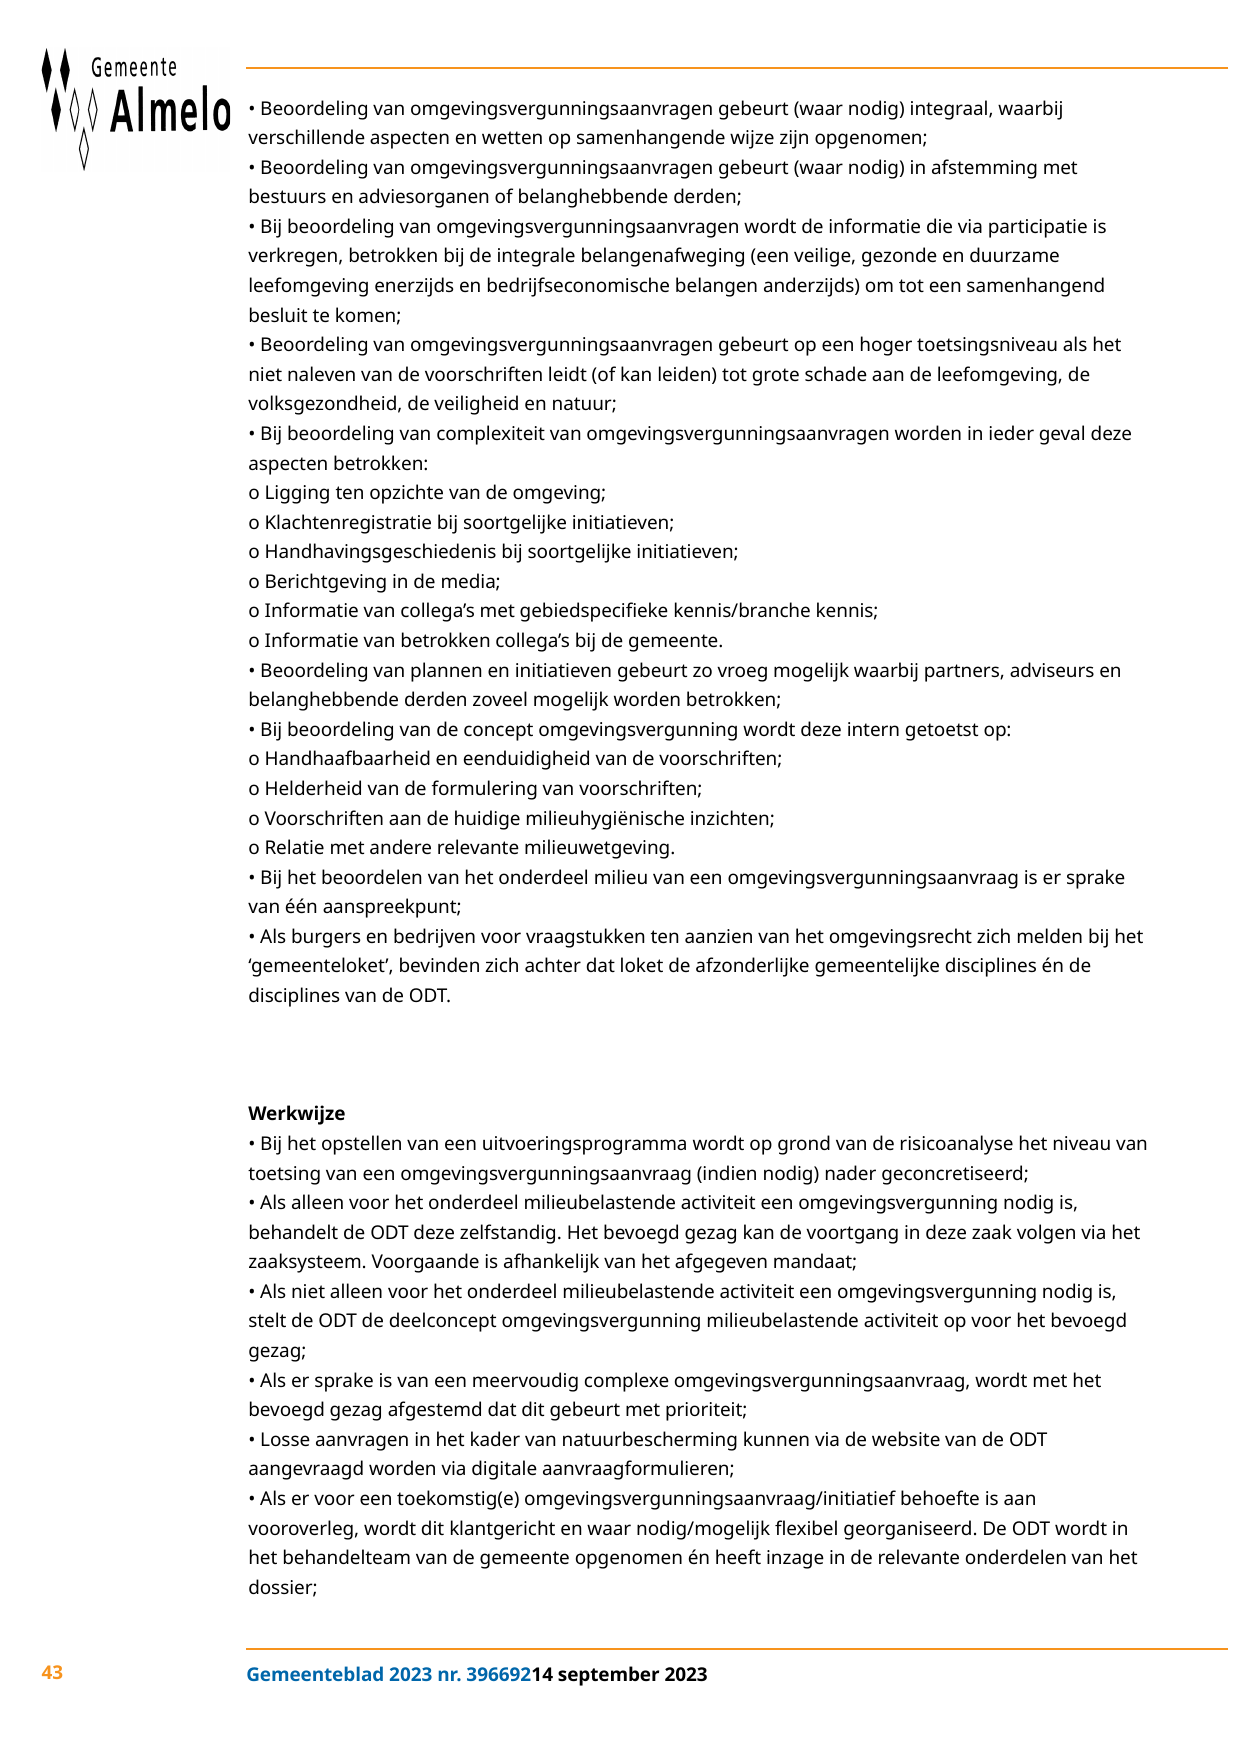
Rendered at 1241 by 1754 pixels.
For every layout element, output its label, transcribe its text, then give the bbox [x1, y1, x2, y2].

text o Handhaafbaarheid en eenduidigheid van de voorschriften; [248, 746, 1152, 771]
text o Informatie van betrokken collega’s bij de gemeente. [248, 627, 1152, 653]
text • Beoordeling van omgevingsvergunningsaanvragen gebeurt op een hoger toetsingsniveau als het niet naleven van de voorschriften leidt (of kan leiden) tot grote schade aan de leefomgeving, de volksgezondheid, de veiligheid en natuur; [248, 331, 1152, 416]
text • Bij beoordeling van complexiteit van omgevingsvergunningsaanvragen worden in ieder geval deze aspecten betrokken: [248, 420, 1152, 476]
text • Als niet alleen voor het onderdeel milieubelastende activiteit een omgevingsvergunning nodig is, stelt de ODT de deelconcept omgevingsvergunning milieubelastende activiteit op voor het bevoegd gezag; [248, 1278, 1152, 1363]
text o Berichtgeving in de media; [248, 568, 1152, 594]
text • Als alleen voor het onderdeel milieubelastende activiteit een omgevingsvergunning nodig is, behandelt de ODT deze zelfstandig. Het bevoegd gezag kan de voortgang in deze zaak volgen via het zaaksysteem. Voorgaande is afhankelijk van het afgegeven mandaat; [248, 1189, 1152, 1274]
text Werkwijze [248, 1101, 1152, 1126]
text • Beoordeling van plannen en initiatieven gebeurt zo vroeg mogelijk waarbij partners, adviseurs en belanghebbende derden zoveel mogelijk worden betrokken; [248, 657, 1152, 712]
text o Ligging ten opzichte van de omgeving; [248, 479, 1152, 505]
text o Helderheid van de formulering van voorschriften; [248, 775, 1152, 801]
text • Beoordeling van omgevingsvergunningsaanvragen gebeurt (waar nodig) in afstemming met bestuurs en adviesorganen of belanghebbende derden; [248, 154, 1152, 209]
text • Als er voor een toekomstig(e) omgevingsvergunningsaanvraag/initiatief behoefte is aan vooroverleg, wordt dit klantgericht en waar nodig/mogelijk flexibel georganiseerd. De ODT wordt in het behandelteam van de gemeente opgenomen én heeft inzage in de relevante onderdelen van het dossier; [248, 1485, 1152, 1600]
text o Relatie met andere relevante milieuwetgeving. [248, 834, 1152, 860]
text • Bij het beoordelen van het onderdeel milieu van een omgevingsvergunningsaanvraag is er sprake van één aanspreekpunt; [248, 864, 1152, 919]
text • Losse aanvragen in het kader van natuurbescherming kunnen via de website van de ODT aangevraagd worden via digitale aanvraagformulieren; [248, 1426, 1152, 1481]
picture [41, 47, 231, 172]
text o Klachtenregistratie bij soortgelijke initiatieven; [248, 509, 1152, 535]
text • Beoordeling van omgevingsvergunningsaanvragen gebeurt (waar nodig) integraal, waarbij verschillende aspecten en wetten op samenhangende wijze zijn opgenomen; [248, 95, 1152, 150]
text o Informatie van collega’s met gebiedspecifieke kennis/branche kennis; [248, 598, 1152, 623]
text o Voorschriften aan de huidige milieuhygiënische inzichten; [248, 805, 1152, 831]
text • Bij beoordeling van de concept omgevingsvergunning wordt deze intern getoetst op: [248, 716, 1152, 742]
text • Bij het opstellen van een uitvoeringsprogramma wordt op grond van de risicoanalyse het niveau van toetsing van een omgevingsvergunningsaanvraag (indien nodig) nader geconcretiseerd; [248, 1130, 1152, 1186]
text • Bij beoordeling van omgevingsvergunningsaanvragen wordt de informatie die via participatie is verkregen, betrokken bij de integrale belangenafweging (een veilige, gezonde en duurzame leefomgeving enerzijds en bedrijfseconomische belangen anderzijds) om tot een samenhangend besluit te komen; [248, 213, 1152, 328]
text • Als er sprake is van een meervoudig complexe omgevingsvergunningsaanvraag, wordt met het bevoegd gezag afgestemd dat dit gebeurt met prioriteit; [248, 1367, 1152, 1422]
text • Als burgers en bedrijven voor vraagstukken ten aanzien van het omgevingsrecht zich melden bij het ‘gemeenteloket’, bevinden zich achter dat loket de afzonderlijke gemeentelijke disciplines én de disciplines van de ODT. [248, 923, 1152, 1008]
text o Handhavingsgeschiedenis bij soortgelijke initiatieven; [248, 538, 1152, 564]
